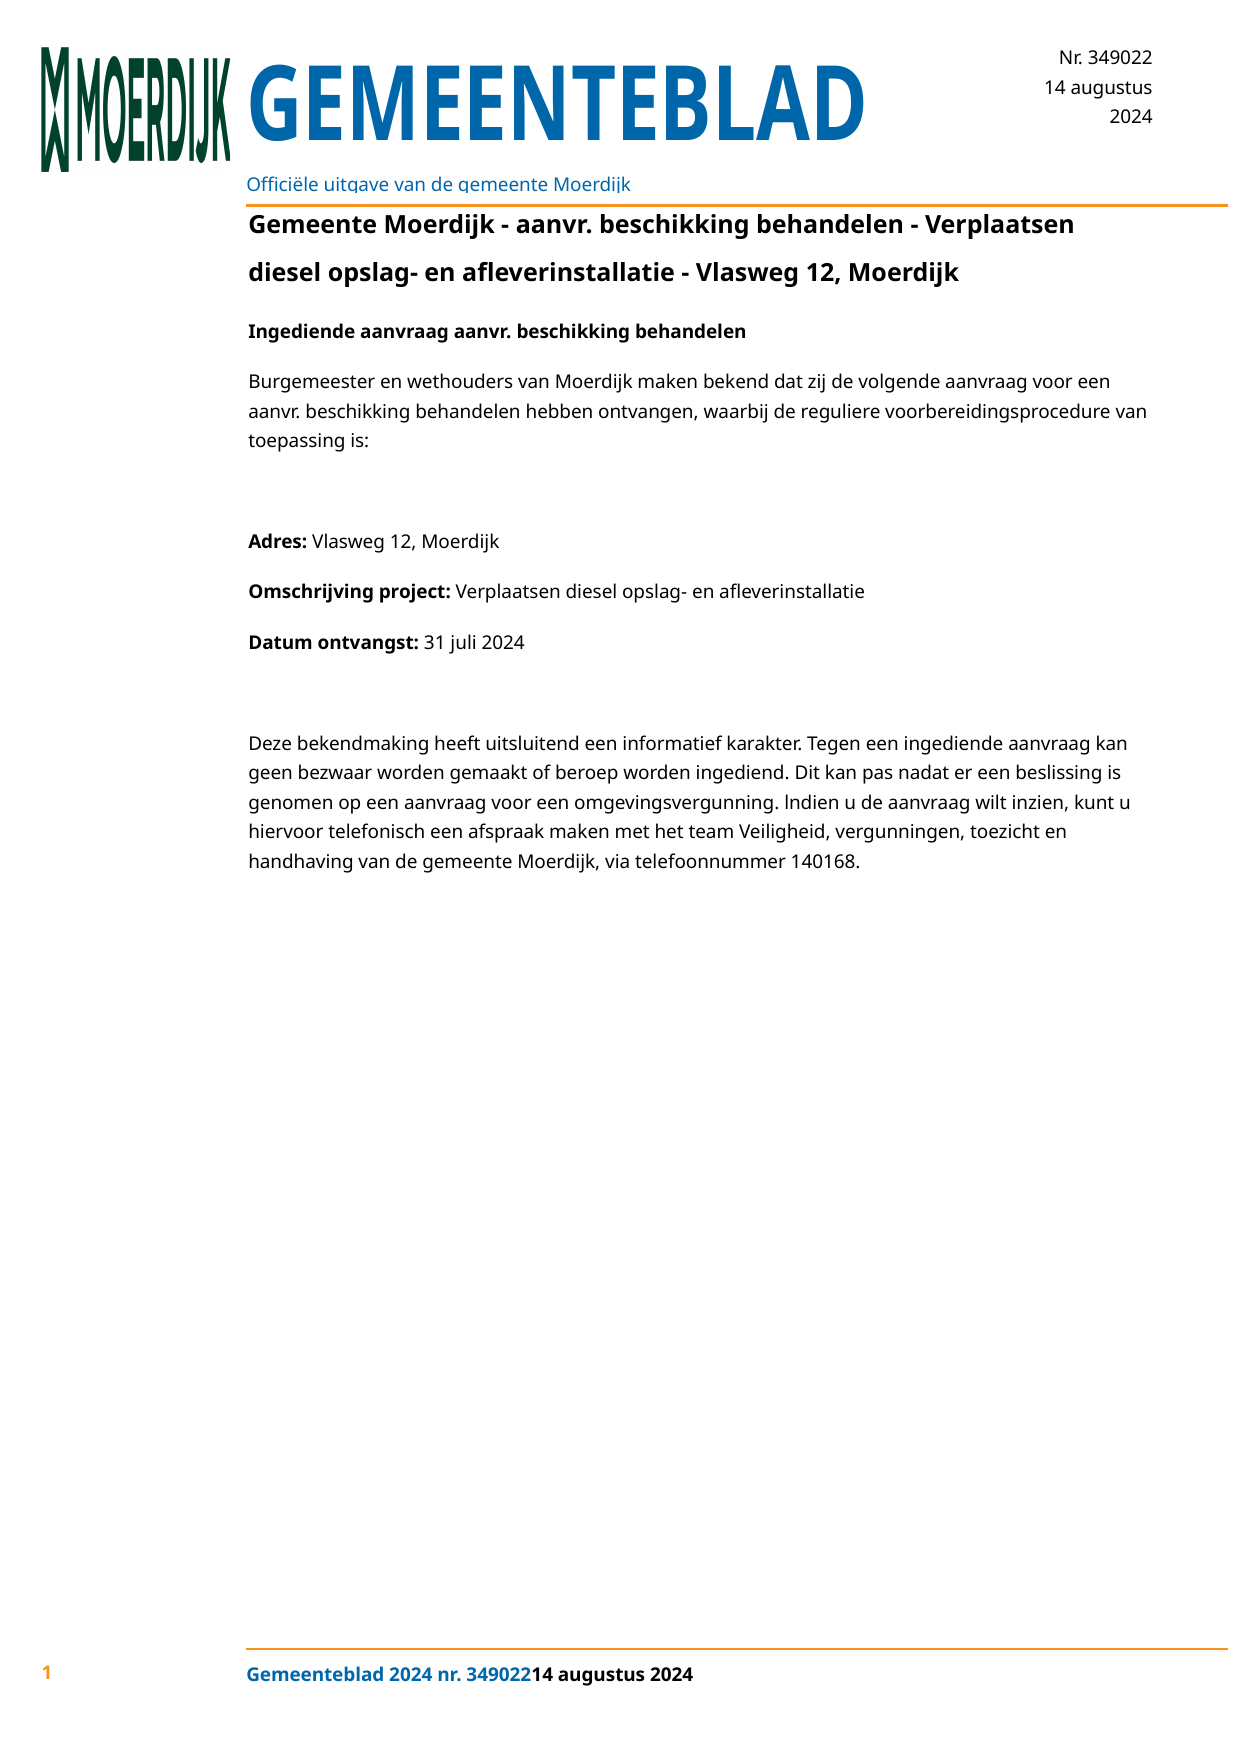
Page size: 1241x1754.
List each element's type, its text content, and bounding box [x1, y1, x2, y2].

text Omschrijving project: Verplaatsen diesel opslag- en afleverinstallatie [248, 579, 1152, 604]
text Burgemeester en wethouders van Moerdijk maken bekend dat zij de volgende aanvraag voor een aanvr. beschikking behandelen hebben ontvangen, waarbij de reguliere voorbereidingsprocedure van toepassing is: [248, 368, 1152, 453]
text Adres: Vlasweg 12, Moerdijk [248, 528, 1152, 554]
text Ingediende aanvraag aanvr. beschikking behandelen [248, 318, 1152, 344]
text Datum ontvangst: 31 juli 2024 [248, 629, 1152, 655]
picture [41, 47, 231, 172]
text Deze bekendmaking heeft uitsluitend een informatief karakter. Tegen een ingediende aanvraag kan geen bezwaar worden gemaakt of beroep worden ingediend. Dit kan pas nadat er een beslissing is genomen op een aanvraag voor een omgevingsvergunning. lndien u de aanvraag wilt inzien, kunt u hiervoor telefonisch een afspraak maken met het team Veiligheid, vergunningen, toezicht en handhaving van de gemeente Moerdijk, via telefoonnummer 140168. [248, 730, 1152, 874]
text Gemeente Moerdijk - aanvr. beschikking behandelen - Verplaatsen diesel opslag- en afleverinstallatie - Vlasweg 12, Moerdijk [248, 207, 1152, 288]
